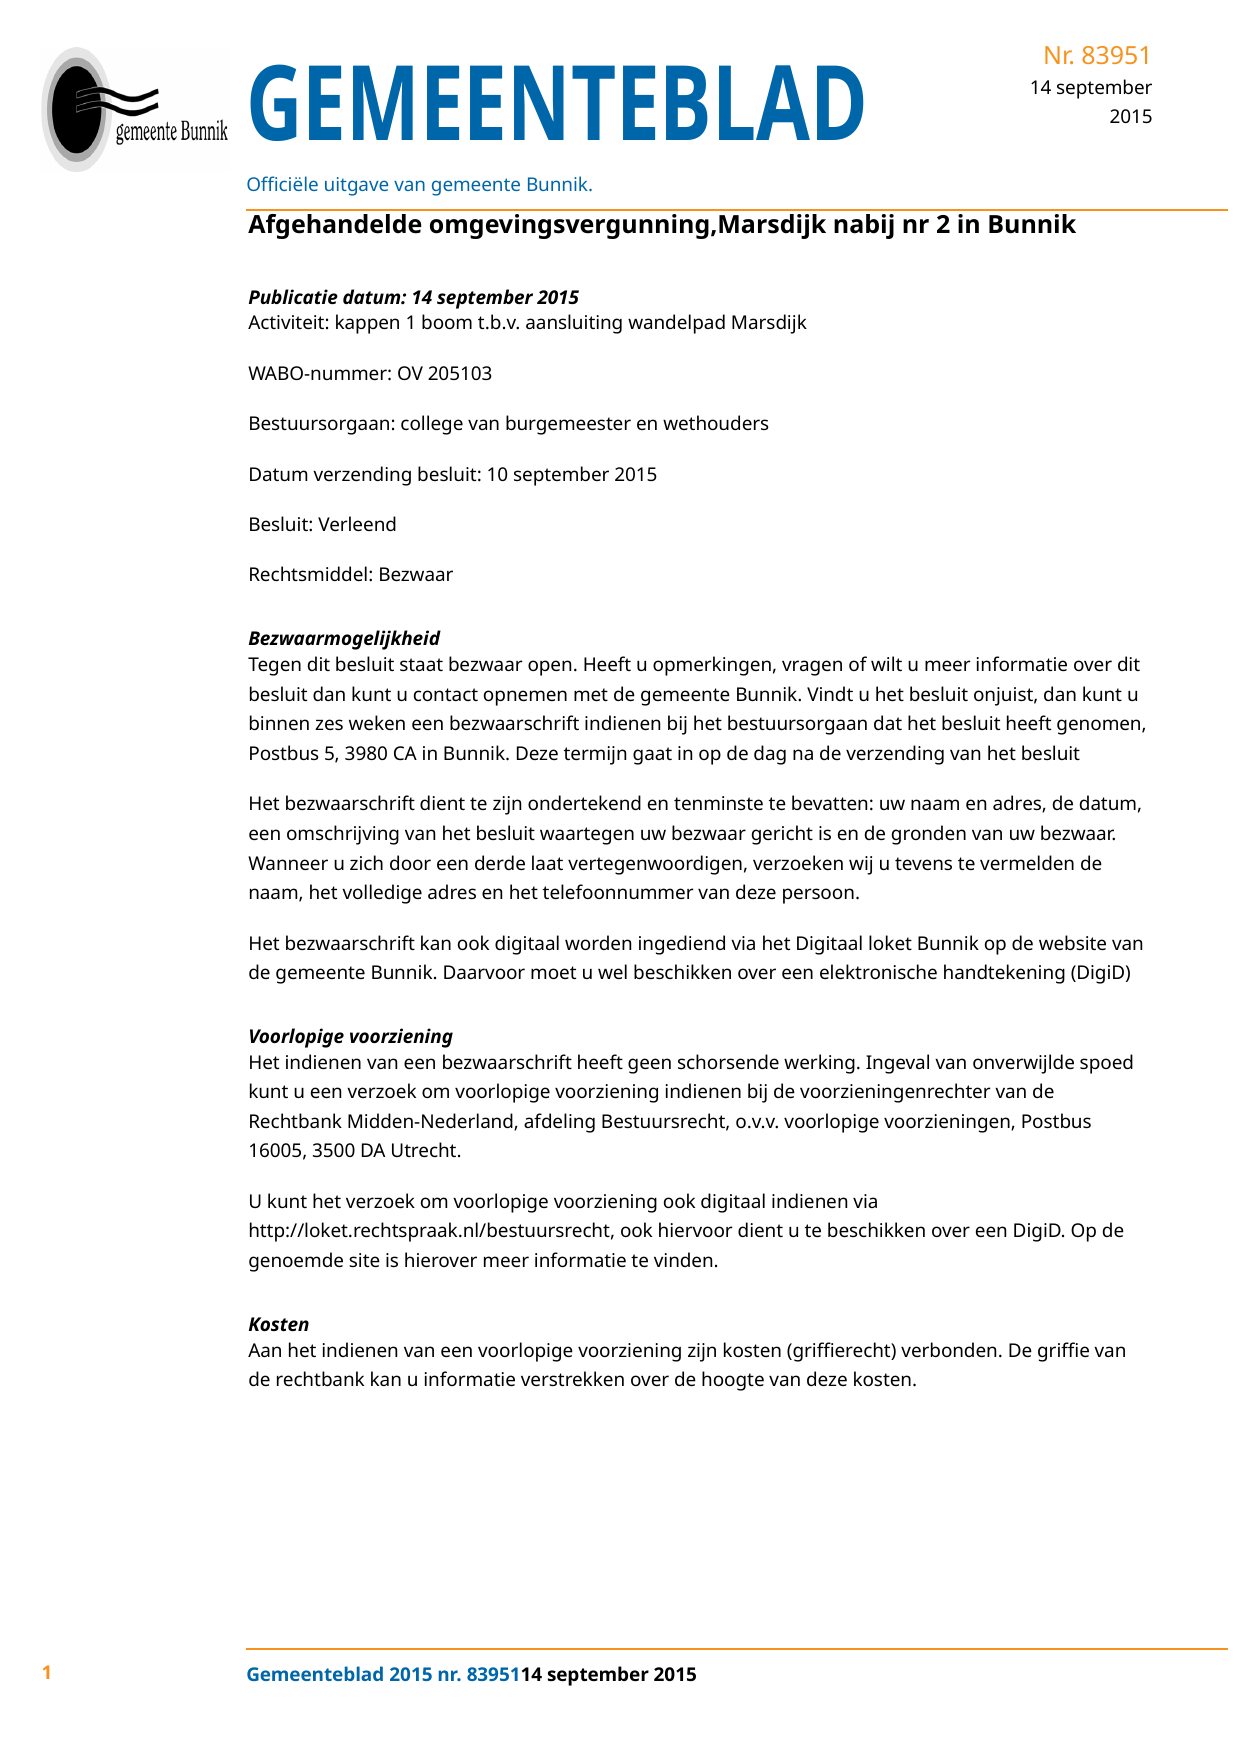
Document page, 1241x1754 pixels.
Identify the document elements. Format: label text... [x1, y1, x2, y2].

text Tegen dit besluit staat bezwaar open. Heeft u opmerkingen, vragen of wilt u meer informatie over dit besluit dan kunt u contact opnemen met de gemeente Bunnik. Vindt u het besluit onjuist, dan kunt u binnen zes weken een bezwaarschrift indienen bij het bestuursorgaan dat het besluit heeft genomen, Postbus 5, 3980 CA in Bunnik. Deze termijn gaat in op de dag na de verzending van het besluit [248, 651, 1152, 766]
text Afgehandelde omgevingsvergunning,Marsdijk nabij nr 2 in Bunnik [248, 211, 1152, 241]
text Activiteit: kappen 1 boom t.b.v. aansluiting wandelpad Marsdijk [248, 309, 1152, 335]
text Het bezwaarschrift dient te zijn ondertekend en tenminste te bevatten: uw naam en adres, de datum, een omschrijving van het besluit waartegen uw bezwaar gericht is en de gronden van uw bezwaar. Wanneer u zich door een derde laat vertegenwoordigen, verzoeken wij u tevens te vermelden de naam, het volledige adres en het telefoonnummer van deze persoon. [248, 791, 1152, 905]
text Voorlopige voorziening [248, 1023, 1152, 1049]
text Rechtsmiddel: Bezwaar [248, 562, 1152, 587]
text Het indienen van een bezwaarschrift heeft geen schorsende werking. Ingeval van onverwijlde spoed kunt u een verzoek om voorlopige voorziening indienen bij de voorzieningenrechter van de Rechtbank Midden-Nederland, afdeling Bestuursrecht, o.v.v. voorlopige voorzieningen, Postbus 16005, 3500 DA Utrecht. [248, 1049, 1152, 1163]
text Aan het indienen van een voorlopige voorziening zijn kosten (griffierecht) verbonden. De griffie van de rechtbank kan u informatie verstrekken over de hoogte van deze kosten. [248, 1337, 1152, 1392]
picture [41, 47, 231, 172]
text Besluit: Verleend [248, 511, 1152, 537]
text Het bezwaarschrift kan ook digitaal worden ingediend via het Digitaal loket Bunnik op de website van de gemeente Bunnik. Daarvoor moet u wel beschikken over een elektronische handtekening (DigiD) [248, 930, 1152, 985]
text Publicatie datum: 14 september 2015 [248, 284, 1152, 309]
text Datum verzending besluit: 10 september 2015 [248, 461, 1152, 487]
text Bezwaarmogelijkheid [248, 626, 1152, 651]
text Kosten [248, 1311, 1152, 1337]
text WABO-nummer: OV 205103 [248, 360, 1152, 386]
text Bestuursorgaan: college van burgemeester en wethouders [248, 410, 1152, 436]
text U kunt het verzoek om voorlopige voorziening ook digitaal indienen via http://loket.rechtspraak.nl/bestuursrecht, ook hiervoor dient u te beschikken over een DigiD. Op de genoemde site is hierover meer informatie te vinden. [248, 1188, 1152, 1273]
